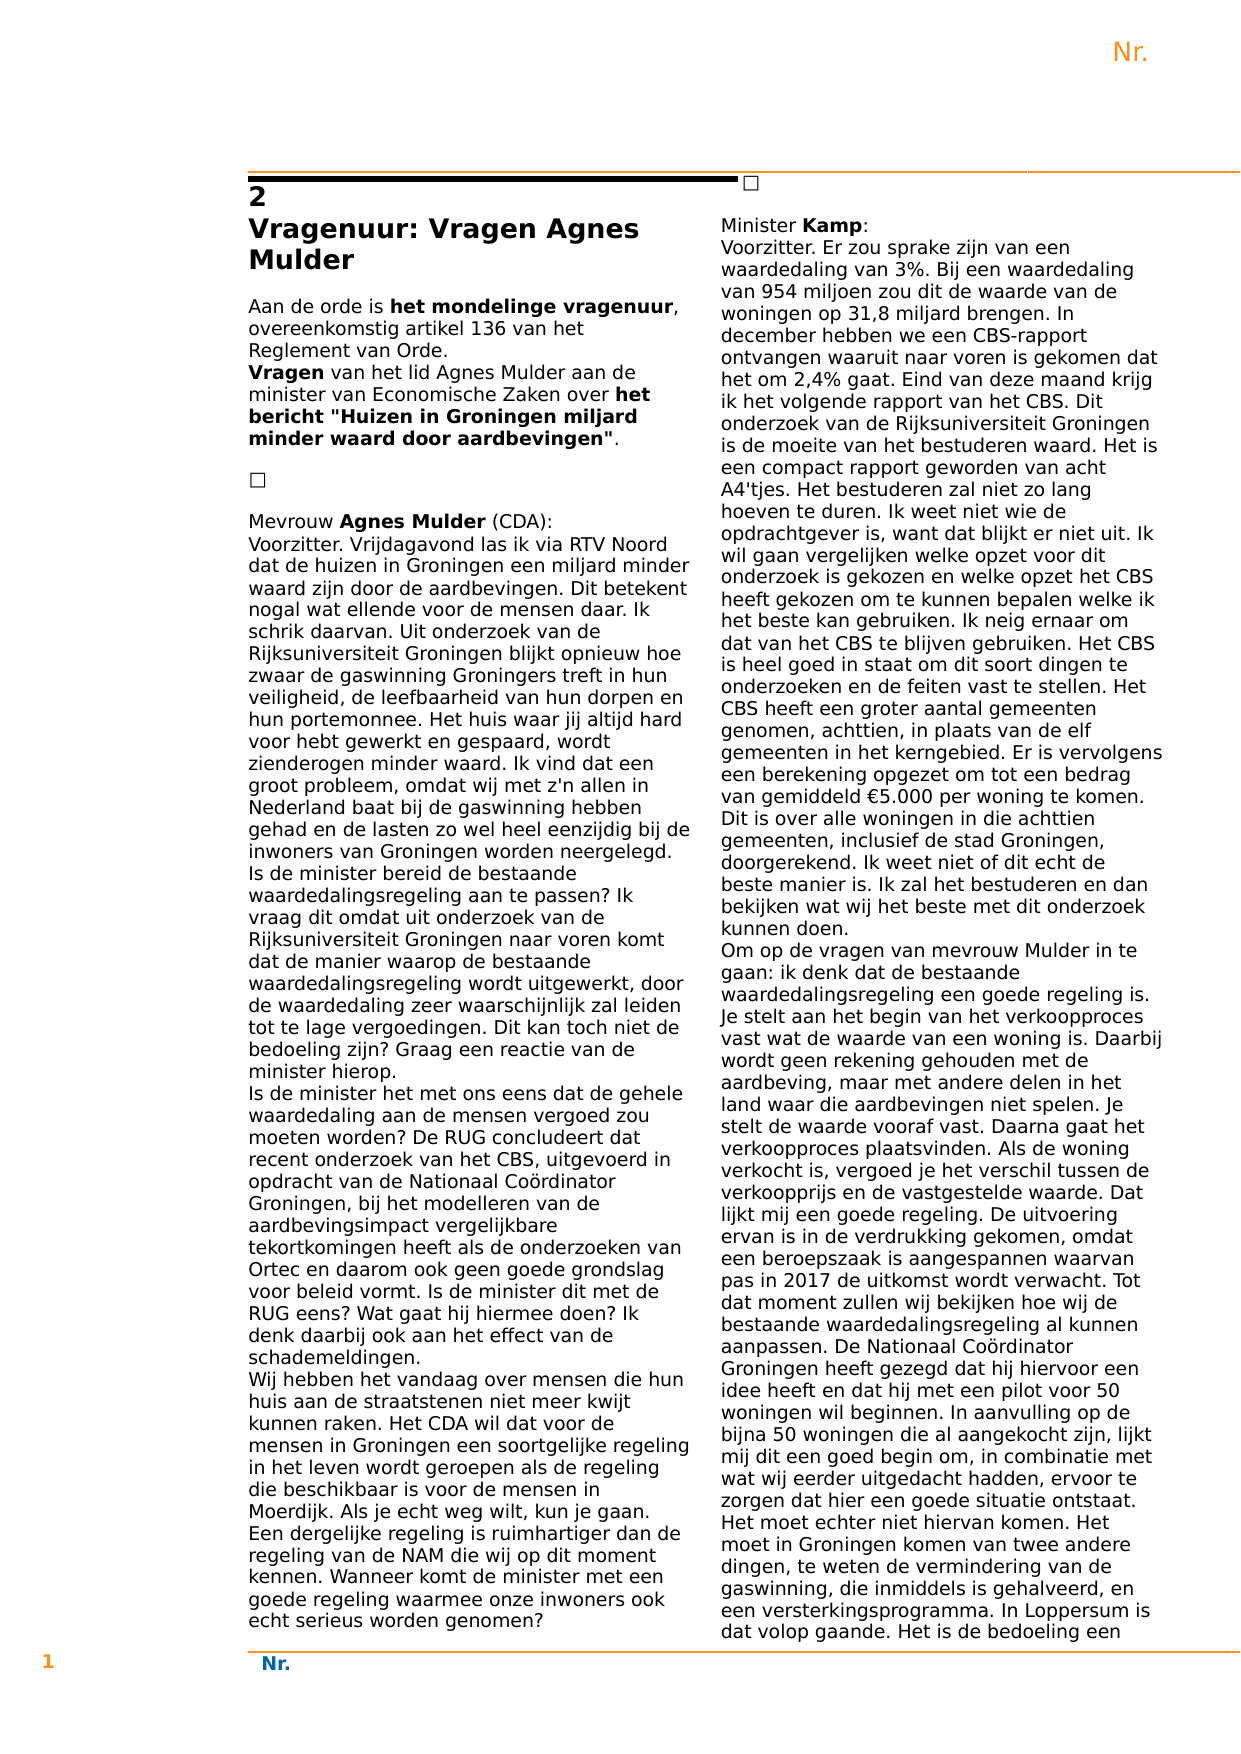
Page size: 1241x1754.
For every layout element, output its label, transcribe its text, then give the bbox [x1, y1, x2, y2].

text Wij hebben het vandaag over mensen die hun huis aan de straatstenen niet meer kwijt kunnen raken. Het CDA wil dat voor de mensen in Groningen een soortgelijke regeling in het leven wordt geroepen als de regeling die beschikbaar is voor de mensen in Moerdijk. Als je echt weg wilt, kun je gaan. Een dergelijke regeling is ruimhartiger dan de regeling van de NAM die wij op dit moment kennen. Wanneer komt de minister met een goede regeling waarmee onze inwoners ook echt serieus worden genomen? [248, 1369, 691, 1632]
text Om op de vragen van mevrouw Mulder in te gaan: ik denk dat de bestaande waardedalingsregeling een goede regeling is. Je stelt aan het begin van het verkoopproces vast wat de waarde van een woning is. Daarbij wordt geen rekening gehouden met de aardbeving, maar met andere delen in het land waar die aardbevingen niet spelen. Je stelt de waarde vooraf vast. Daarna gaat het verkoopproces plaatsvinden. Als de woning verkocht is, vergoed je het verschil tussen de verkoopprijs en de vastgestelde waarde. Dat lijkt mij een goede regeling. De uitvoering ervan is in de verdrukking gekomen, omdat een beroepszaak is aangespannen waarvan pas in 2017 de uitkomst wordt verwacht. Tot dat moment zullen wij bekijken hoe wij de bestaande waardedalingsregeling al kunnen aanpassen. De Nationaal Coördinator Groningen heeft gezegd dat hij hiervoor een idee heeft en dat hij met een pilot voor 50 woningen wil beginnen. In aanvulling op de bijna 50 woningen die al aangekocht zijn, lijkt mij dit een goed begin om, in combinatie met wat wij eerder uitgedacht hadden, ervoor te zorgen dat hier een goede situatie ontstaat. Het moet echter niet hiervan komen. Het moet in Groningen komen van twee andere dingen, te weten de vermindering van de gaswinning, die inmiddels is gehalveerd, en een versterkingsprogramma. In Loppersum is dat volop gaande. Het is de bedoeling een [721, 940, 1163, 1643]
text ⬜ [721, 173, 1163, 195]
text ⬜ [248, 469, 691, 491]
text Vragen van het lid Agnes Mulder aan de minister van Economische Zaken over het bericht "Huizen in Groningen miljard minder waard door aardbevingen". [248, 362, 691, 449]
title 2 Vragenuur: Vragen Agnes Mulder [248, 182, 691, 276]
text Aan de orde is het mondelinge vragenuur, overeenkomstig artikel 136 van het Reglement van Orde. [248, 296, 691, 362]
text Voorzitter. Vrijdagavond las ik via RTV Noord dat de huizen in Groningen een miljard minder waard zijn door de aardbevingen. Dit betekent nogal wat ellende voor de mensen daar. Ik schrik daarvan. Uit onderzoek van de Rijksuniversiteit Groningen blijkt opnieuw hoe zwaar de gaswinning Groningers treft in hun veiligheid, de leefbaarheid van hun dorpen en hun portemonnee. Het huis waar jij altijd hard voor hebt gewerkt en gespaard, wordt zienderogen minder waard. Ik vind dat een groot probleem, omdat wij met z'n allen in Nederland baat bij de gaswinning hebben gehad en de lasten zo wel heel eenzijdig bij de inwoners van Groningen worden neergelegd. Is de minister bereid de bestaande waardedalingsregeling aan te passen? Ik vraag dit omdat uit onderzoek van de Rijksuniversiteit Groningen naar voren komt dat de manier waarop de bestaande waardedalingsregeling wordt uitgewerkt, door de waardedaling zeer waarschijnlijk zal leiden tot te lage vergoedingen. Dit kan toch niet de bedoeling zijn? Graag een reactie van de minister hierop. [248, 533, 691, 1083]
text Mevrouw Agnes Mulder (CDA): [248, 511, 691, 533]
text Voorzitter. Er zou sprake zijn van een waardedaling van 3%. Bij een waardedaling van 954 miljoen zou dit de waarde van de woningen op 31,8 miljard brengen. In december hebben we een CBS-rapport ontvangen waaruit naar voren is gekomen dat het om 2,4% gaat. Eind van deze maand krijg ik het volgende rapport van het CBS. Dit onderzoek van de Rijksuniversiteit Groningen is de moeite van het bestuderen waard. Het is een compact rapport geworden van acht A4'tjes. Het bestuderen zal niet zo lang hoeven te duren. Ik weet niet wie de opdrachtgever is, want dat blijkt er niet uit. Ik wil gaan vergelijken welke opzet voor dit onderzoek is gekozen en welke opzet het CBS heeft gekozen om te kunnen bepalen welke ik het beste kan gebruiken. Ik neig ernaar om dat van het CBS te blijven gebruiken. Het CBS is heel goed in staat om dit soort dingen te onderzoeken en de feiten vast te stellen. Het CBS heeft een groter aantal gemeenten genomen, achttien, in plaats van de elf gemeenten in het kerngebied. Er is vervolgens een berekening opgezet om tot een bedrag van gemiddeld €5.000 per woning te komen. Dit is over alle woningen in die achttien gemeenten, inclusief de stad Groningen, doorgerekend. Ik weet niet of dit echt de beste manier is. Ik zal het bestuderen en dan bekijken wat wij het beste met dit onderzoek kunnen doen. [721, 237, 1163, 940]
text Is de minister het met ons eens dat de gehele waardedaling aan de mensen vergoed zou moeten worden? De RUG concludeert dat recent onderzoek van het CBS, uitgevoerd in opdracht van de Nationaal Coördinator Groningen, bij het modelleren van de aardbevingsimpact vergelijkbare tekortkomingen heeft als de onderzoeken van Ortec en daarom ook geen goede grondslag voor beleid vormt. Is de minister dit met de RUG eens? Wat gaat hij hiermee doen? Ik denk daarbij ook aan het effect van de schademeldingen. [248, 1083, 691, 1369]
text Minister Kamp: [721, 215, 1163, 237]
